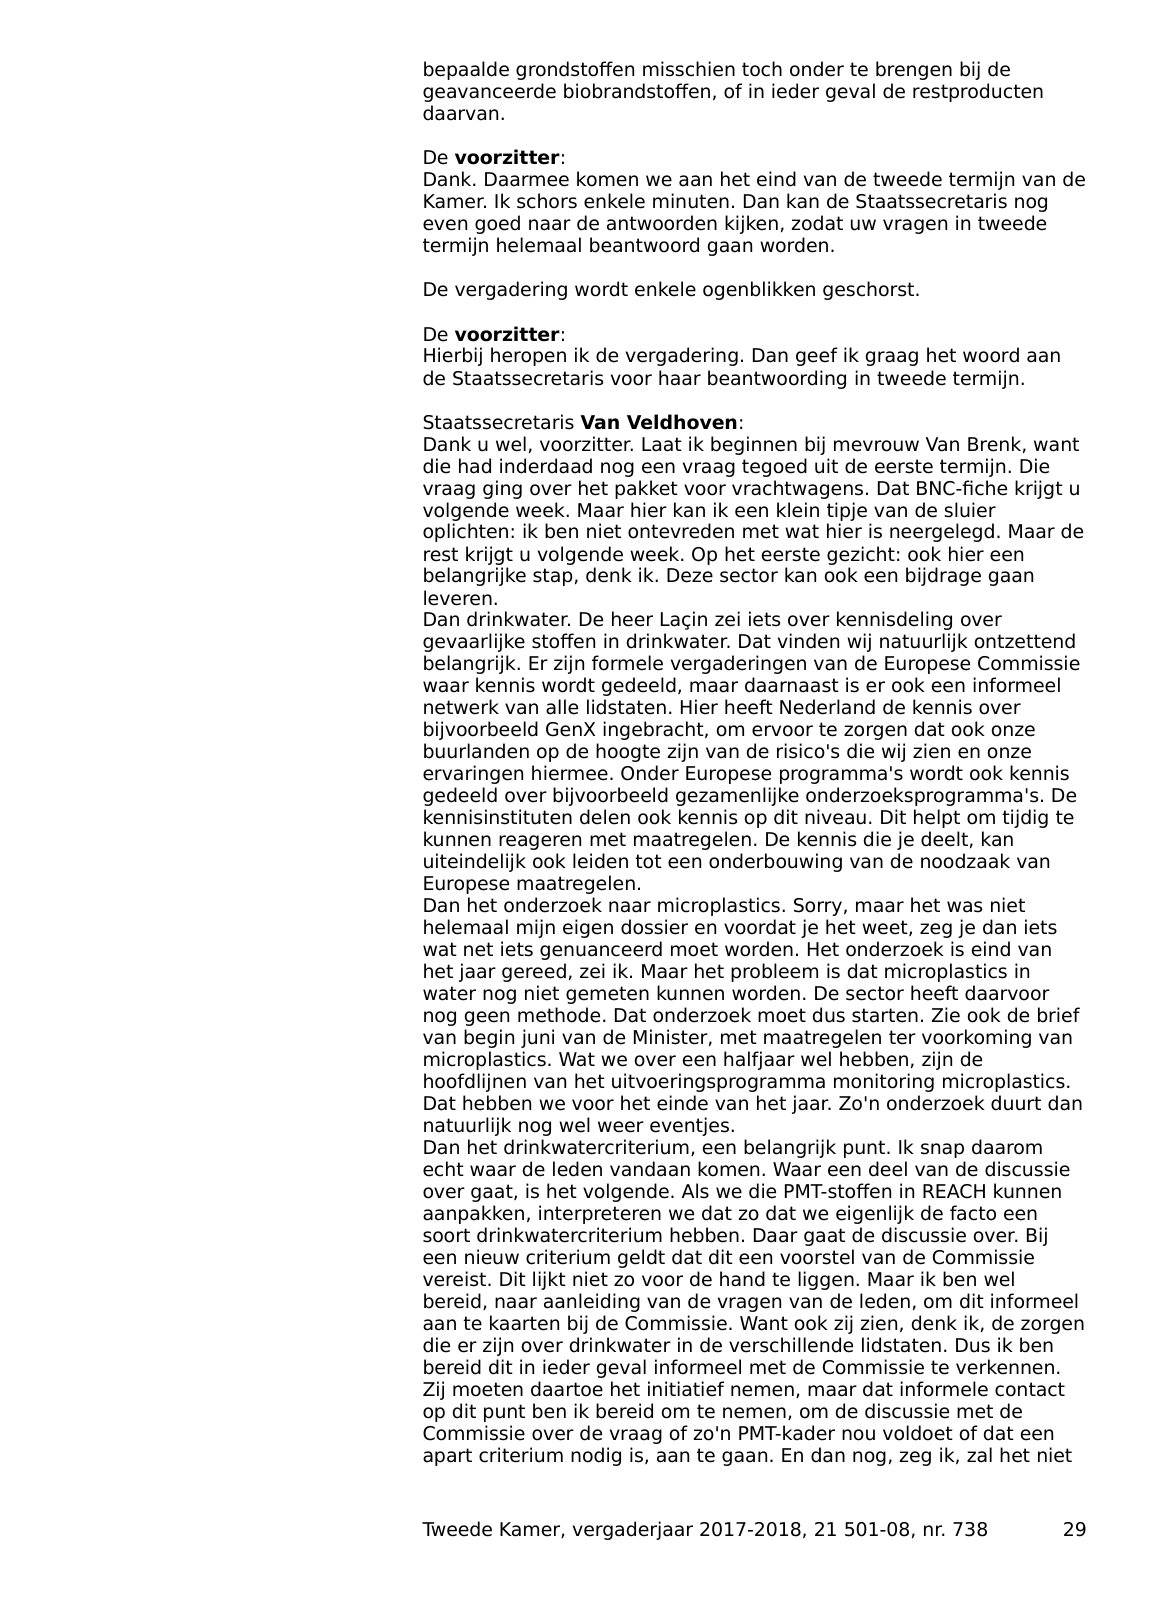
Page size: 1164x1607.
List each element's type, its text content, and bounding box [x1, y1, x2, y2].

text Staatssecretaris Van Veldhoven: [422, 412, 1087, 433]
text bepaalde grondstoffen misschien toch onder te brengen bij de geavanceerde biobrandstoffen, of in ieder geval de restproducten daarvan. [422, 59, 1087, 125]
text De vergadering wordt enkele ogenblikken geschorst. [422, 279, 1087, 301]
text Dan het onderzoek naar microplastics. Sorry, maar het was niet helemaal mijn eigen dossier en voordat je het weet, zeg je dan iets wat net iets genuanceerd moet worden. Het onderzoek is eind van het jaar gereed, zei ik. Maar het probleem is dat microplastics in water nog niet gemeten kunnen worden. De sector heeft daarvoor nog geen methode. Dat onderzoek moet dus starten. Zie ook de brief van begin juni van de Minister, met maatregelen ter voorkoming van microplastics. Wat we over een halfjaar wel hebben, zijn de hoofdlijnen van het uitvoeringsprogramma monitoring microplastics. Dat hebben we voor het einde van het jaar. Zo'n onderzoek duurt dan natuurlijk nog wel weer eventjes. [422, 895, 1087, 1137]
text Dan het drinkwatercriterium, een belangrijk punt. Ik snap daarom echt waar de leden vandaan komen. Waar een deel van de discussie over gaat, is het volgende. Als we die PMT-stoffen in REACH kunnen aanpakken, interpreteren we dat zo dat we eigenlijk de facto een soort drinkwatercriterium hebben. Daar gaat de discussie over. Bij een nieuw criterium geldt dat dit een voorstel van de Commissie vereist. Dit lijkt niet zo voor de hand te liggen. Maar ik ben wel bereid, naar aanleiding van de vragen van de leden, om dit informeel aan te kaarten bij de Commissie. Want ook zij zien, denk ik, de zorgen die er zijn over drinkwater in de verschillende lidstaten. Dus ik ben bereid dit in ieder geval informeel met de Commissie te verkennen. Zij moeten daartoe het initiatief nemen, maar dat informele contact op dit punt ben ik bereid om te nemen, om de discussie met de Commissie over de vraag of zo'n PMT-kader nou voldoet of dat een apart criterium nodig is, aan te gaan. En dan nog, zeg ik, zal het niet [422, 1137, 1087, 1467]
text De voorzitter: [422, 147, 1087, 169]
text De voorzitter: [422, 323, 1087, 345]
text Dan drinkwater. De heer Laçin zei iets over kennisdeling over gevaarlijke stoffen in drinkwater. Dat vinden wij natuurlijk ontzettend belangrijk. Er zijn formele vergaderingen van de Europese Commissie waar kennis wordt gedeeld, maar daarnaast is er ook een informeel netwerk van alle lidstaten. Hier heeft Nederland de kennis over bijvoorbeeld GenX ingebracht, om ervoor te zorgen dat ook onze buurlanden op de hoogte zijn van de risico's die wij zien en onze ervaringen hiermee. Onder Europese programma's wordt ook kennis gedeeld over bijvoorbeeld gezamenlijke onderzoeksprogramma's. De kennisinstituten delen ook kennis op dit niveau. Dit helpt om tijdig te kunnen reageren met maatregelen. De kennis die je deelt, kan uiteindelijk ook leiden tot een onderbouwing van de noodzaak van Europese maatregelen. [422, 609, 1087, 895]
text Hierbij heropen ik de vergadering. Dan geef ik graag het woord aan de Staatssecretaris voor haar beantwoording in tweede termijn. [422, 345, 1087, 389]
text Dank. Daarmee komen we aan het eind van de tweede termijn van de Kamer. Ik schors enkele minuten. Dan kan de Staatssecretaris nog even goed naar de antwoorden kijken, zodat uw vragen in tweede termijn helemaal beantwoord gaan worden. [422, 169, 1087, 257]
text Dank u wel, voorzitter. Laat ik beginnen bij mevrouw Van Brenk, want die had inderdaad nog een vraag tegoed uit de eerste termijn. Die vraag ging over het pakket voor vrachtwagens. Dat BNC-fiche krijgt u volgende week. Maar hier kan ik een klein tipje van de sluier oplichten: ik ben niet ontevreden met wat hier is neergelegd. Maar de rest krijgt u volgende week. Op het eerste gezicht: ook hier een belangrijke stap, denk ik. Deze sector kan ook een bijdrage gaan leveren. [422, 433, 1087, 609]
